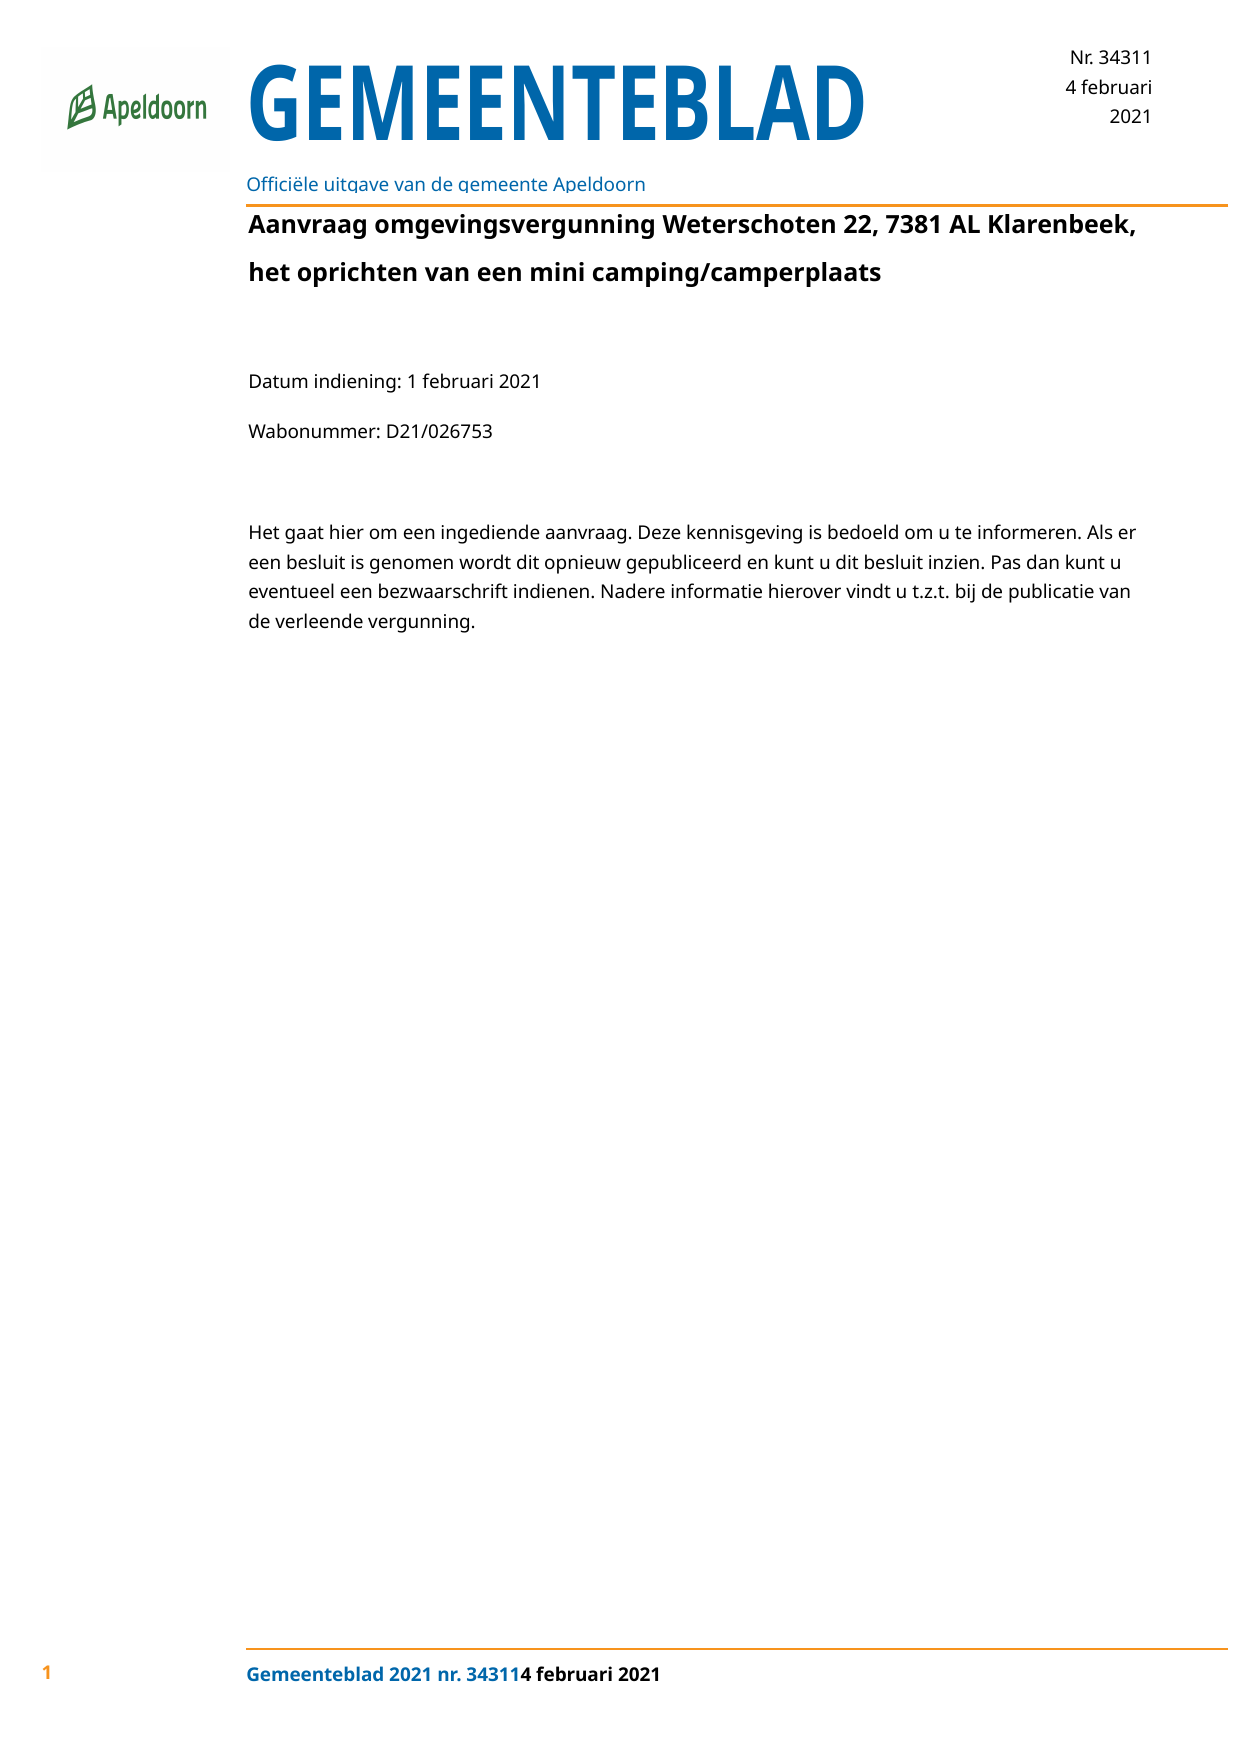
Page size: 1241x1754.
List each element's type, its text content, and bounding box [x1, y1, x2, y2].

text Datum indiening: 1 februari 2021 [248, 368, 1152, 394]
picture [41, 47, 231, 172]
text Aanvraag omgevingsvergunning Weterschoten 22, 7381 AL Klarenbeek, het oprichten van een mini camping/camperplaats [248, 207, 1152, 288]
text Het gaat hier om een ingediende aanvraag. Deze kennisgeving is bedoeld om u te informeren. Als er een besluit is genomen wordt dit opnieuw gepubliceerd en kunt u dit besluit inzien. Pas dan kunt u eventueel een bezwaarschrift indienen. Nadere informatie hierover vindt u t.z.t. bij de publicatie van de verleende vergunning. [248, 519, 1152, 634]
text Wabonummer: D21/026753 [248, 419, 1152, 444]
